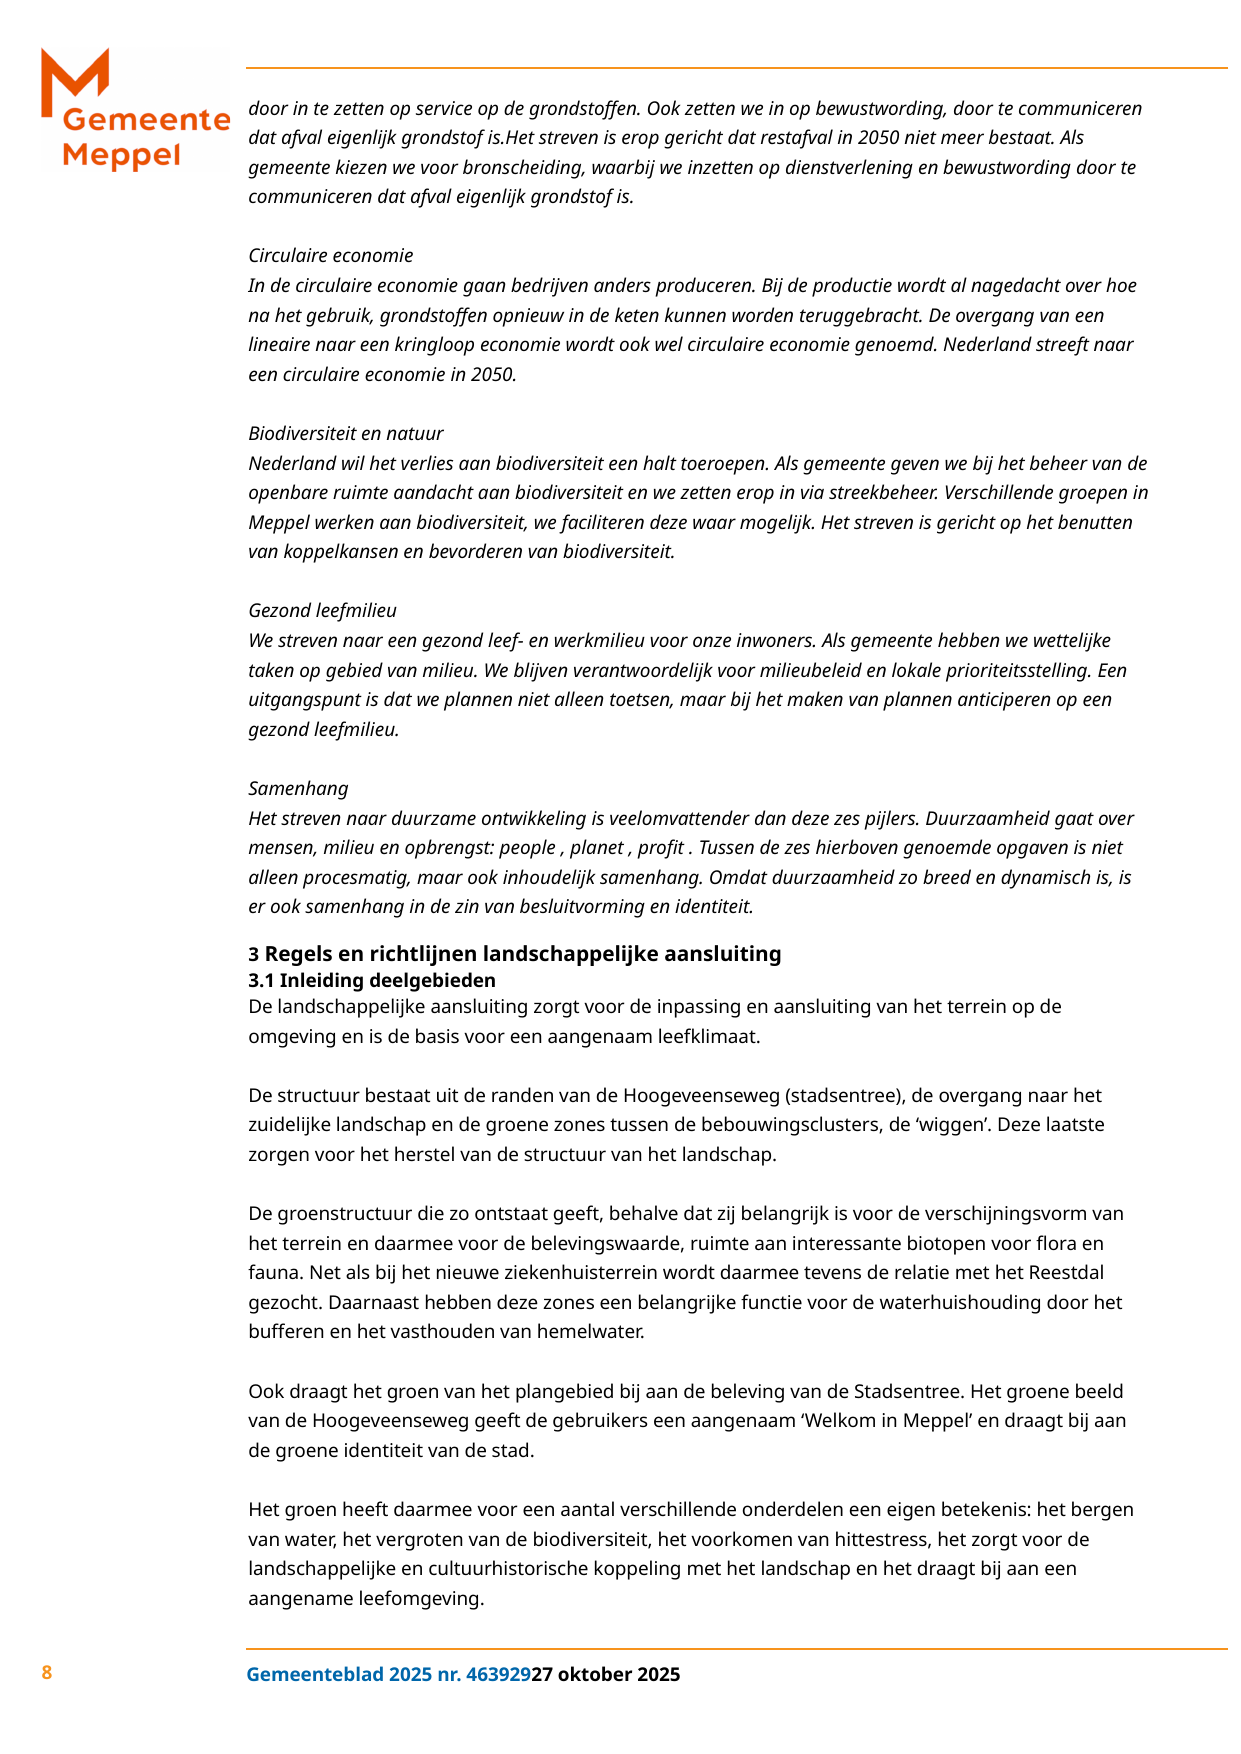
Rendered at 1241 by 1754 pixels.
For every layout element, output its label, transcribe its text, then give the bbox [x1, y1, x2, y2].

text door in te zetten op service op de grondstoffen. Ook zetten we in op bewustwording, door te communiceren dat afval eigenlijk grondstof is.Het streven is erop gericht dat restafval in 2050 niet meer bestaat. Als gemeente kiezen we voor bronscheiding, waarbij we inzetten op dienstverlening en bewustwording door te communiceren dat afval eigenlijk grondstof is. [248, 95, 1152, 209]
picture [41, 47, 231, 172]
text Nederland wil het verlies aan biodiversiteit een halt toeroepen. Als gemeente geven we bij het beheer van de openbare ruimte aandacht aan biodiversiteit en we zetten erop in via streekbeheer. Verschillende groepen in Meppel werken aan biodiversiteit, we faciliteren deze waar mogelijk. Het streven is gericht op het benutten van koppelkansen en bevorderen van biodiversiteit. [248, 450, 1152, 564]
text De structuur bestaat uit de randen van de Hoogeveenseweg (stadsentree), de overgang naar het zuidelijke landschap en de groene zones tussen de bebouwingsclusters, de ‘wiggen’. Deze laatste zorgen voor het herstel van de structuur van het landschap. [248, 1082, 1152, 1167]
text Het groen heeft daarmee voor een aantal verschillende onderdelen een eigen betekenis: het bergen van water, het vergroten van de biodiversiteit, het voorkomen van hittestress, het zorgt voor de landschappelijke en cultuurhistorische koppeling met het landschap en het draagt bij aan een aangename leefomgeving. [248, 1496, 1152, 1611]
text Ook draagt het groen van het plangebied bij aan de beleving van de Stadsentree. Het groene beeld van de Hoogeveenseweg geeft de gebruikers een aangenaam ‘Welkom in Meppel’ en draagt bij aan de groene identiteit van de stad. [248, 1378, 1152, 1463]
text 3.1 Inleiding deelgebieden [248, 968, 1152, 993]
text In de circulaire economie gaan bedrijven anders produceren. Bij de productie wordt al nagedacht over hoe na het gebruik, grondstoffen opnieuw in de keten kunnen worden teruggebracht. De overgang van een lineaire naar een kringloop economie wordt ook wel circulaire economie genoemd. Nederland streeft naar een circulaire economie in 2050. [248, 272, 1152, 387]
text Gezond leefmilieu [248, 598, 1152, 623]
text Het streven naar duurzame ontwikkeling is veelomvattender dan deze zes pijlers. Duurzaamheid gaat over mensen, milieu en opbrengst: people , planet , profit . Tussen de zes hierboven genoemde opgaven is niet alleen procesmatig, maar ook inhoudelijk samenhang. Omdat duurzaamheid zo breed en dynamisch is, is er ook samenhang in de zin van besluitvorming en identiteit. [248, 805, 1152, 919]
text Circulaire economie [248, 243, 1152, 268]
text 3 Regels en richtlijnen landschappelijke aansluiting [248, 939, 1152, 968]
text De groenstructuur die zo ontstaat geeft, behalve dat zij belangrijk is voor de verschijningsvorm van het terrein en daarmee voor de belevingswaarde, ruimte aan interessante biotopen voor flora en fauna. Net als bij het nieuwe ziekenhuisterrein wordt daarmee tevens de relatie met het Reestdal gezocht. Daarnaast hebben deze zones een belangrijke functie voor de waterhuishouding door het bufferen en het vasthouden van hemelwater. [248, 1200, 1152, 1344]
text Samenhang [248, 775, 1152, 801]
text Biodiversiteit en natuur [248, 420, 1152, 446]
text De landschappelijke aansluiting zorgt voor de inpassing en aansluiting van het terrein op de omgeving en is de basis voor een aangenaam leefklimaat. [248, 993, 1152, 1049]
text We streven naar een gezond leef- en werkmilieu voor onze inwoners. Als gemeente hebben we wettelijke taken op gebied van milieu. We blijven verantwoordelijk voor milieubeleid en lokale prioriteitsstelling. Een uitgangspunt is dat we plannen niet alleen toetsen, maar bij het maken van plannen anticiperen op een gezond leefmilieu. [248, 627, 1152, 742]
